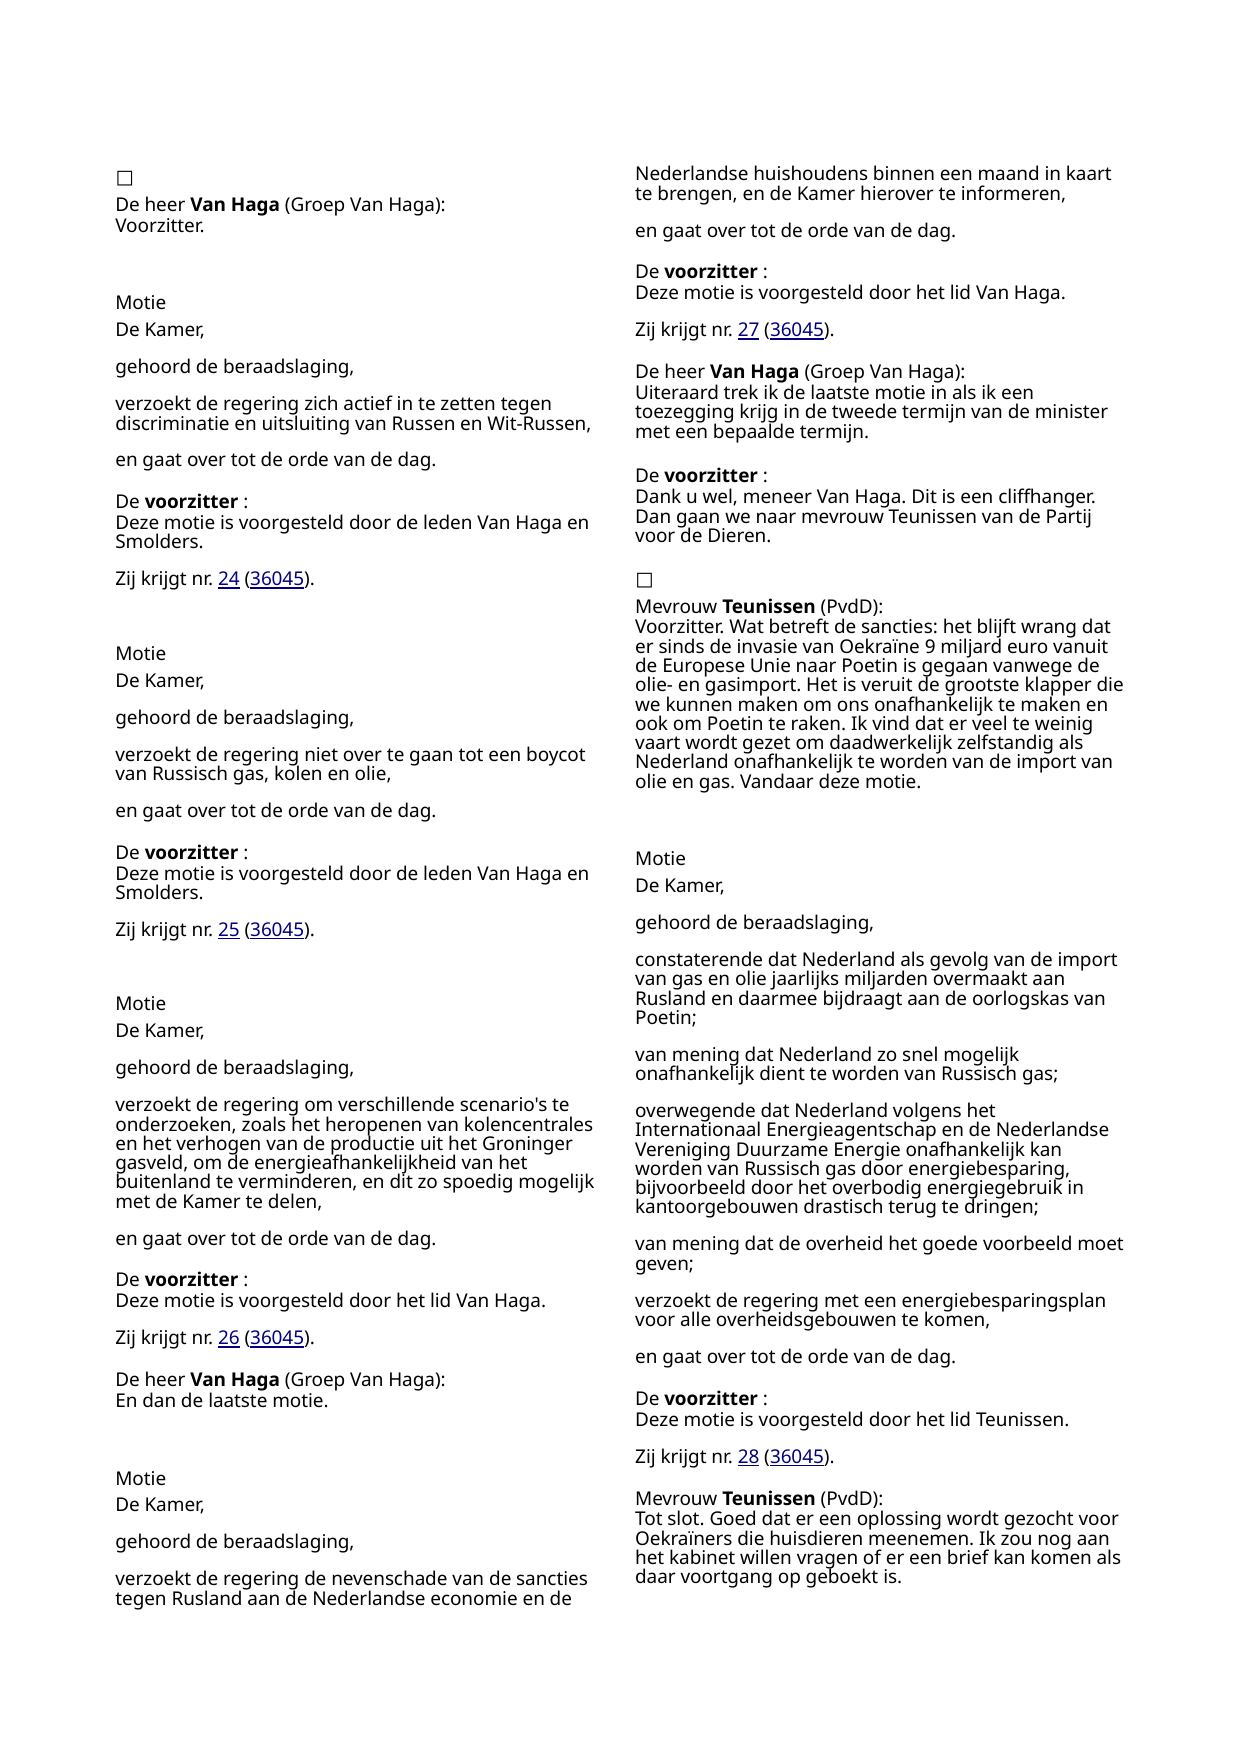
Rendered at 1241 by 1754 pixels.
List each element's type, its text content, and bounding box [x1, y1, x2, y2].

text Zij krijgt nr. 27 (36045). [635, 321, 1125, 341]
text Zij krijgt nr. 25 (36045). [115, 921, 605, 940]
text ⬜ [635, 567, 1125, 593]
text overwegende dat Nederland volgens het Internationaal Energieagentschap en de Nederlandse Vereniging Duurzame Energie onafhankelijk kan worden van Russisch gas door energiebesparing, bijvoorbeeld door het overbodig energiegebruik in kantoorgebouwen drastisch terug te dringen; [635, 1102, 1125, 1218]
text Zij krijgt nr. 24 (36045). [115, 570, 605, 590]
text De voorzitter : [635, 1385, 1125, 1411]
text van mening dat Nederland zo snel mogelijk onafhankelijk dient te worden van Russisch gas; [635, 1046, 1125, 1084]
text En dan de laatste motie. [115, 1392, 605, 1411]
text verzoekt de regering om verschillende scenario's te onderzoeken, zoals het heropenen van kolencentrales en het verhogen van de productie uit het Groninger gasveld, om de energieafhankelijkheid van het buitenland te verminderen, en dit zo spoedig mogelijk met de Kamer te delen, [115, 1096, 605, 1212]
text De voorzitter : [115, 488, 605, 514]
text en gaat over tot de orde van de dag. [115, 1229, 605, 1249]
text Voorzitter. Wat betreft de sancties: het blijft wrang dat er sinds de invasie van Oekraïne 9 miljard euro vanuit de Europese Unie naar Poetin is gegaan vanwege de olie- en gasimport. Het is veruit de grootste klapper die we kunnen maken om ons onafhankelijk te maken en ook om Poetin te raken. Ik vind dat er veel te weinig vaart wordt gezet om daadwerkelijk zelfstandig als Nederland onafhankelijk te worden van de import van olie en gas. Vandaar deze motie. [635, 618, 1125, 792]
text Mevrouw Teunissen (PvdD): [635, 1485, 1125, 1510]
text De voorzitter : [115, 1267, 605, 1292]
text Zij krijgt nr. 26 (36045). [115, 1329, 605, 1348]
text Deze motie is voorgesteld door het lid Teunissen. [635, 1411, 1125, 1430]
text Motie [115, 289, 605, 315]
text en gaat over tot de orde van de dag. [115, 802, 605, 821]
text en gaat over tot de orde van de dag. [635, 1348, 1125, 1367]
text verzoekt de regering de nevenschade van de sancties tegen Rusland aan de Nederlandse economie en de [115, 1570, 605, 1609]
text Motie [635, 845, 1125, 871]
text gehoord de beraadslaging, [635, 914, 1125, 933]
text Tot slot. Goed dat er een oplossing wordt gezocht voor Oekraïners die huisdieren meenemen. Ik zou nog aan het kabinet willen vragen of er een brief kan komen als daar voortgang op geboekt is. [635, 1510, 1125, 1587]
text gehoord de beraadslaging, [115, 709, 605, 728]
text gehoord de beraadslaging, [115, 1533, 605, 1553]
text ⬜ [115, 165, 605, 191]
text gehoord de beraadslaging, [115, 1059, 605, 1078]
text Motie [115, 991, 605, 1016]
text verzoekt de regering niet over te gaan tot een boycot van Russisch gas, kolen en olie, [115, 746, 605, 784]
text De Kamer, [115, 1022, 605, 1042]
text Nederlandse huishoudens binnen een maand in kaart te brengen, en de Kamer hierover te informeren, [635, 165, 1125, 204]
text en gaat over tot de orde van de dag. [115, 451, 605, 471]
text De heer Van Haga (Groep Van Haga): [115, 1366, 605, 1392]
text De voorzitter : [635, 463, 1125, 488]
text De Kamer, [115, 321, 605, 341]
text Deze motie is voorgesteld door het lid Van Haga. [635, 284, 1125, 303]
text Mevrouw Teunissen (PvdD): [635, 593, 1125, 618]
text Deze motie is voorgesteld door de leden Van Haga en Smolders. [115, 514, 605, 553]
text De voorzitter : [635, 258, 1125, 284]
text De Kamer, [635, 877, 1125, 896]
text Zij krijgt nr. 28 (36045). [635, 1448, 1125, 1467]
text verzoekt de regering zich actief in te zetten tegen discriminatie en uitsluiting van Russen en Wit-Russen, [115, 395, 605, 434]
text verzoekt de regering met een energiebesparingsplan voor alle overheidsgebouwen te komen, [635, 1292, 1125, 1330]
text Deze motie is voorgesteld door de leden Van Haga en Smolders. [115, 865, 605, 903]
text Motie [115, 1465, 605, 1491]
text De heer Van Haga (Groep Van Haga): [115, 191, 605, 217]
text De voorzitter : [115, 839, 605, 865]
text De Kamer, [115, 672, 605, 691]
text en gaat over tot de orde van de dag. [635, 222, 1125, 241]
text Motie [115, 640, 605, 666]
text De Kamer, [115, 1496, 605, 1516]
text Dank u wel, meneer Van Haga. Dit is een cliffhanger. Dan gaan we naar mevrouw Teunissen van de Partij voor de Dieren. [635, 488, 1125, 546]
text De heer Van Haga (Groep Van Haga): [635, 358, 1125, 384]
text constaterende dat Nederland als gevolg van de import van gas en olie jaarlijks miljarden overmaakt aan Rusland en daarmee bijdraagt aan de oorlogskas van Poetin; [635, 951, 1125, 1028]
text van mening dat de overheid het goede voorbeeld moet geven; [635, 1235, 1125, 1274]
text Deze motie is voorgesteld door het lid Van Haga. [115, 1292, 605, 1312]
text gehoord de beraadslaging, [115, 358, 605, 377]
text Voorzitter. [115, 217, 605, 236]
text Uiteraard trek ik de laatste motie in als ik een toezegging krijg in de tweede termijn van de minister met een bepaalde termijn. [635, 384, 1125, 442]
